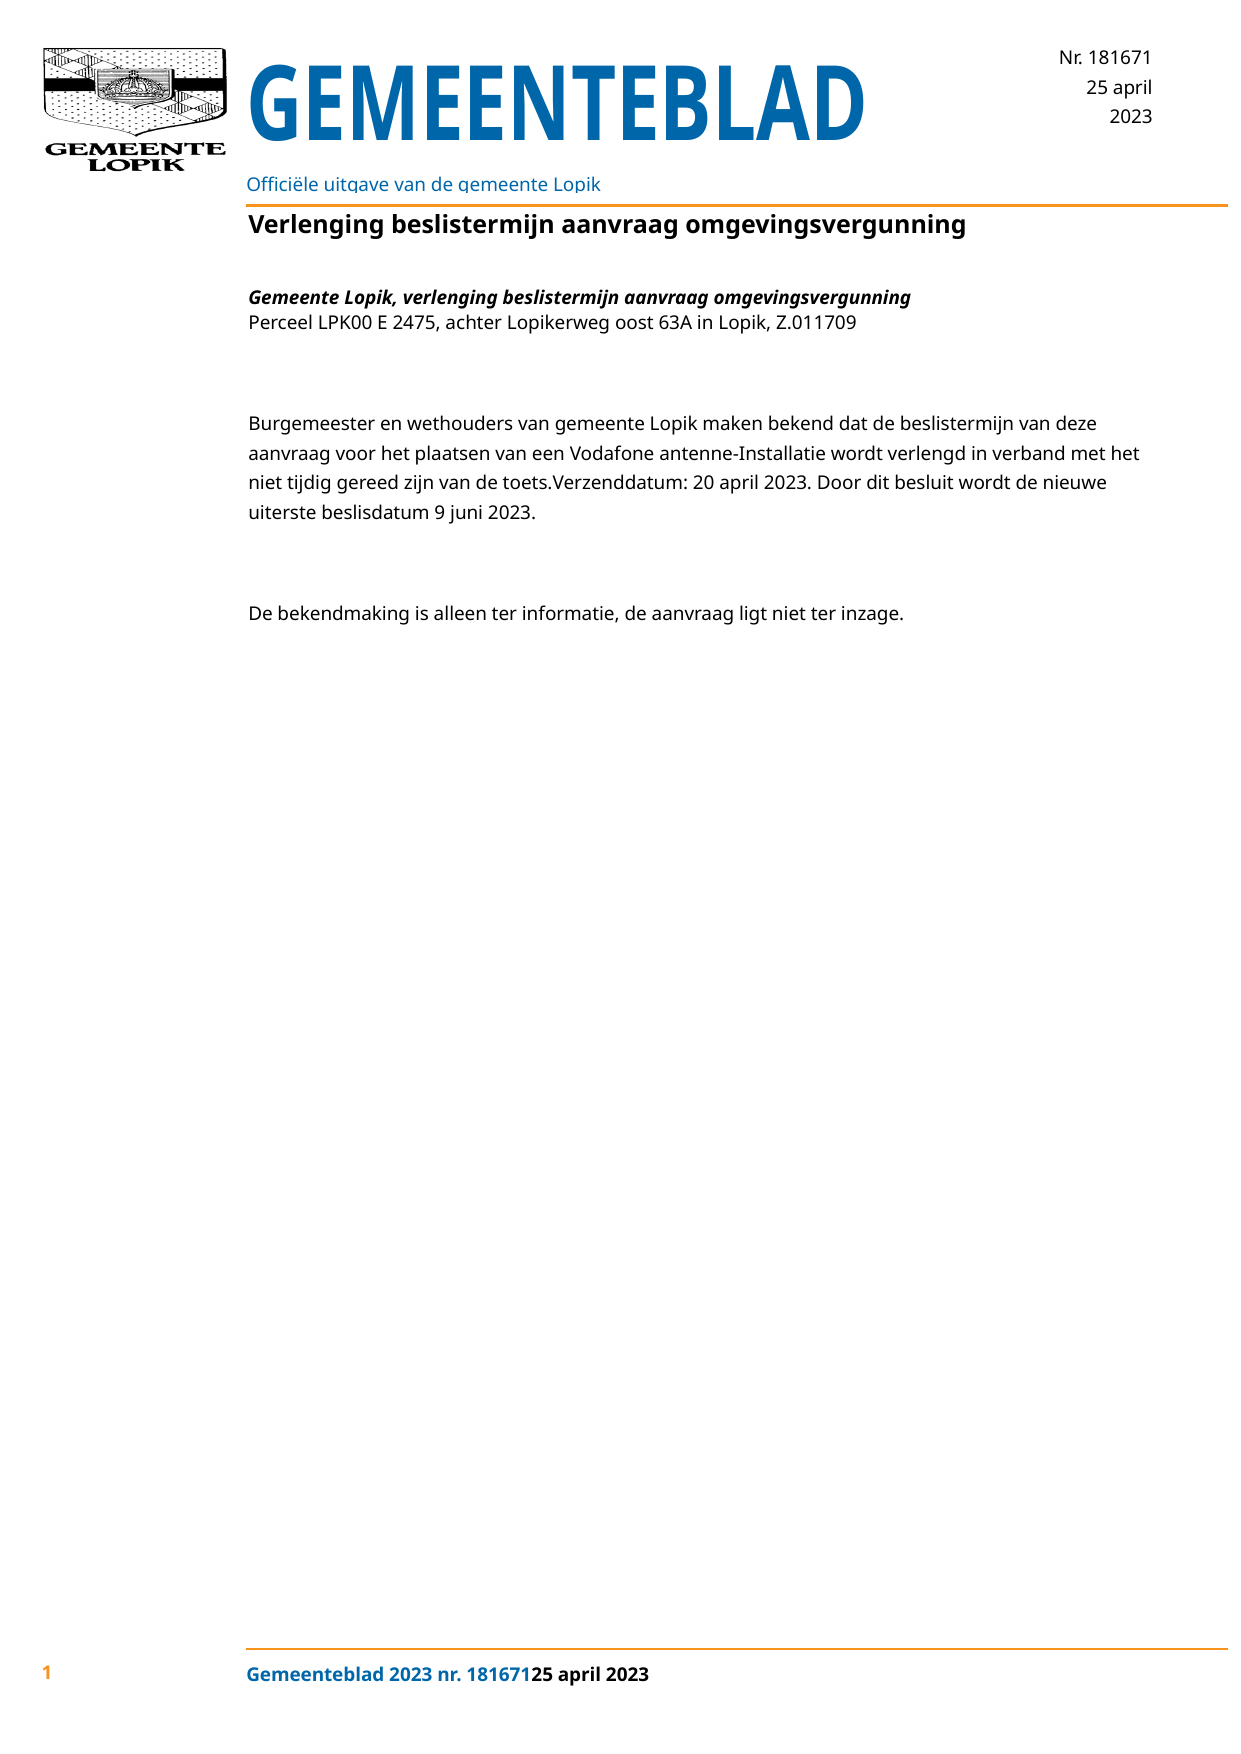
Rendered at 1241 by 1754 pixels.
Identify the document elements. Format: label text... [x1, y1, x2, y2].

text Burgemeester en wethouders van gemeente Lopik maken bekend dat de beslistermijn van deze aanvraag voor het plaatsen van een Vodafone antenne-Installatie wordt verlengd in verband met het niet tijdig gereed zijn van de toets.Verzenddatum: 20 april 2023. Door dit besluit wordt de nieuwe uiterste beslisdatum 9 juni 2023. [248, 410, 1152, 525]
picture [41, 47, 231, 172]
text Verlenging beslistermijn aanvraag omgevingsvergunning [248, 207, 1152, 241]
text Perceel LPK00 E 2475, achter Lopikerweg oost 63A in Lopik, Z.011709 [248, 309, 1152, 335]
text Gemeente Lopik, verlenging beslistermijn aanvraag omgevingsvergunning [248, 284, 1152, 309]
text De bekendmaking is alleen ter informatie, de aanvraag ligt niet ter inzage. [248, 600, 1152, 626]
